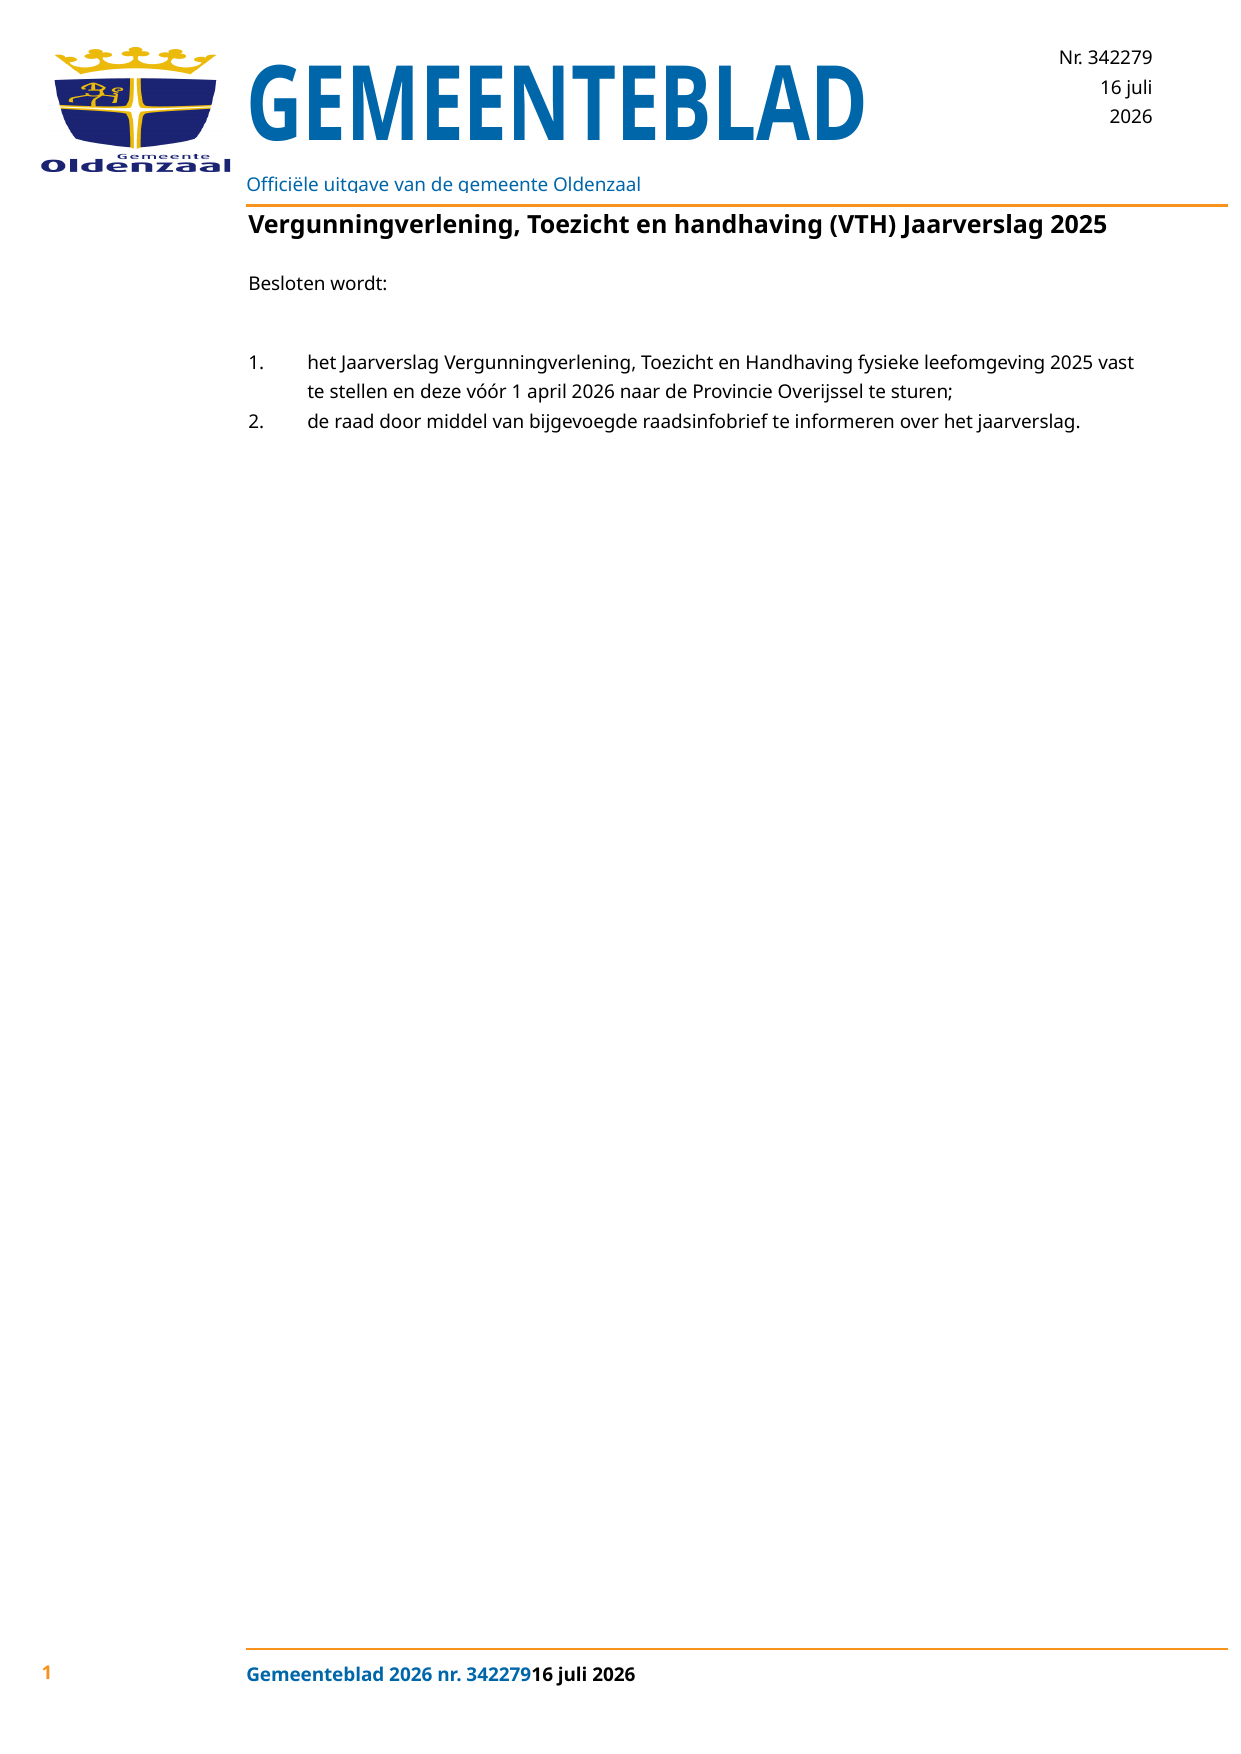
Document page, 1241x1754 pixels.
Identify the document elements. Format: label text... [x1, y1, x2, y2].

list de raad door middel van bijgevoegde raadsinfobrief te informeren over het jaarverslag. [248, 408, 1152, 434]
picture [41, 47, 231, 172]
text Vergunningverlening, Toezicht en handhaving (VTH) Jaarverslag 2025 [248, 207, 1152, 241]
list het Jaarverslag Vergunningverlening, Toezicht en Handhaving fysieke leefomgeving 2025 vast te stellen en deze vóór 1 april 2026 naar de Provincie Overijssel te sturen; [248, 349, 1152, 404]
text Besloten wordt: [248, 270, 1152, 296]
